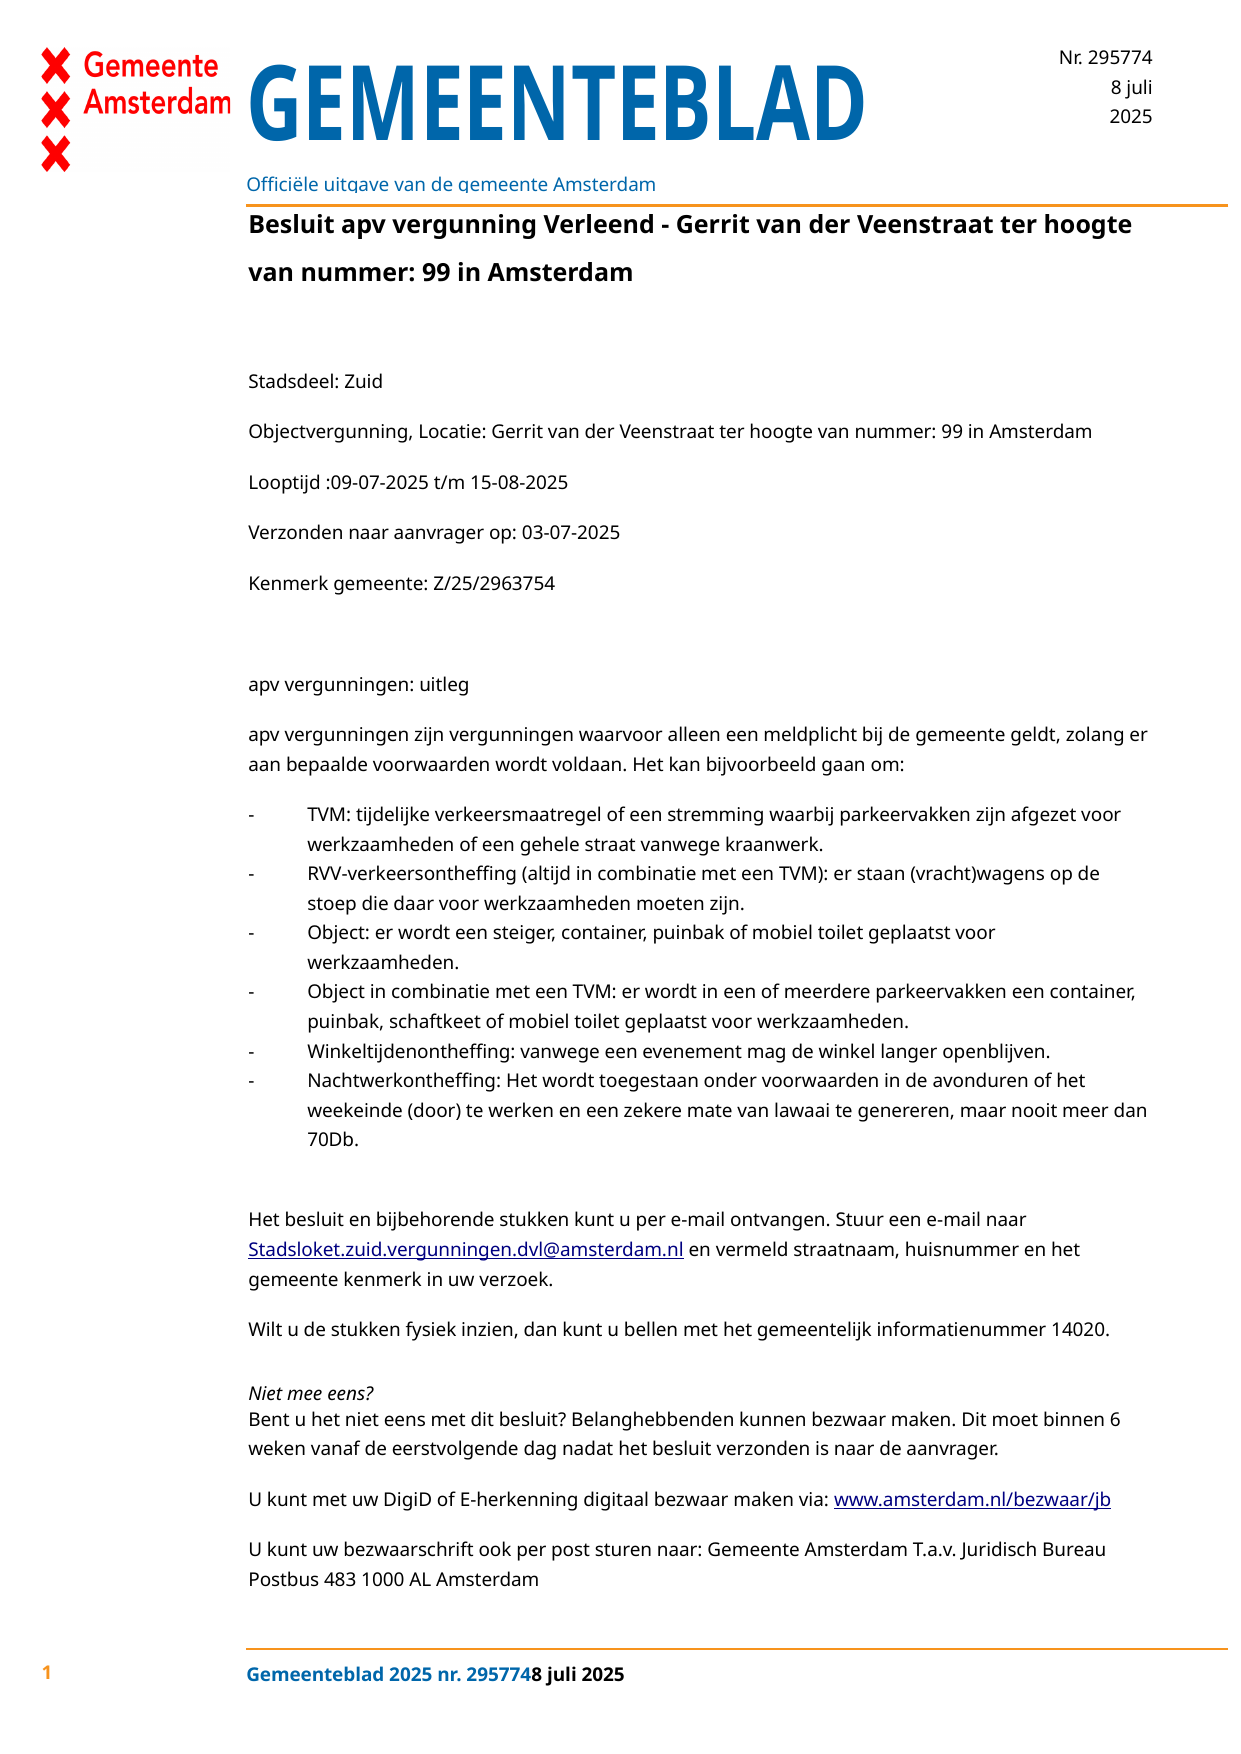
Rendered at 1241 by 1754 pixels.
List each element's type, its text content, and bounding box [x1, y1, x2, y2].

list Object in combinatie met een TVM: er wordt in een of meerdere parkeervakken een container, puinbak, schaftkeet of mobiel toilet geplaatst voor werkzaamheden. [248, 979, 1152, 1034]
text Stadsdeel: Zuid [248, 368, 1152, 394]
list RVV-verkeersontheffing (altijd in combinatie met een TVM): er staan (vracht)wagens op de stoep die daar voor werkzaamheden moeten zijn. [248, 860, 1152, 916]
text Niet mee eens? [248, 1380, 1152, 1406]
text Het besluit en bijbehorende stukken kunt u per e-mail ontvangen. Stuur een e-mail naar Stadsloket.zuid.vergunningen.dvl@amsterdam.nl en vermeld straatnaam, huisnummer en het gemeente kenmerk in uw verzoek. [248, 1207, 1152, 1292]
list Object: er wordt een steiger, container, puinbak of mobiel toilet geplaatst voor werkzaamheden. [248, 919, 1152, 975]
list TVM: tijdelijke verkeersmaatregel of een stremming waarbij parkeervakken zijn afgezet voor werkzaamheden of een gehele straat vanwege kraanwerk. [248, 801, 1152, 857]
text Besluit apv vergunning Verleend - Gerrit van der Veenstraat ter hoogte van nummer: 99 in Amsterdam [248, 207, 1152, 288]
text Kenmerk gemeente: Z/25/2963754 [248, 570, 1152, 596]
text Looptijd :09-07-2025 t/m 15-08-2025 [248, 469, 1152, 495]
text apv vergunningen zijn vergunningen waarvoor alleen een meldplicht bij de gemeente geldt, zolang er aan bepaalde voorwaarden wordt voldaan. Het kan bijvoorbeeld gaan om: [248, 721, 1152, 777]
text Objectvergunning, Locatie: Gerrit van der Veenstraat ter hoogte van nummer: 99 in Amsterdam [248, 419, 1152, 444]
text Bent u het niet eens met dit besluit? Belanghebbenden kunnen bezwaar maken. Dit moet binnen 6 weken vanaf de eerstvolgende dag nadat het besluit verzonden is naar de aanvrager. [248, 1406, 1152, 1461]
text U kunt met uw DigiD of E-herkenning digitaal bezwaar maken via: www.amsterdam.nl/bezwaar/jb [248, 1486, 1152, 1512]
text U kunt uw bezwaarschrift ook per post sturen naar: Gemeente Amsterdam T.a.v. Juridisch Bureau Postbus 483 1000 AL Amsterdam [248, 1536, 1152, 1592]
list Winkeltijdenontheffing: vanwege een evenement mag de winkel langer openblijven. [248, 1038, 1152, 1064]
text apv vergunningen: uitleg [248, 671, 1152, 697]
list Nachtwerkontheffing: Het wordt toegestaan onder voorwaarden in de avonduren of het weekeinde (door) te werken en een zekere mate van lawaai te genereren, maar nooit meer dan 70Db. [248, 1067, 1152, 1152]
text Verzonden naar aanvrager op: 03-07-2025 [248, 519, 1152, 545]
picture [41, 47, 231, 172]
text Wilt u de stukken fysiek inzien, dan kunt u bellen met het gemeentelijk informatienummer 14020. [248, 1316, 1152, 1342]
